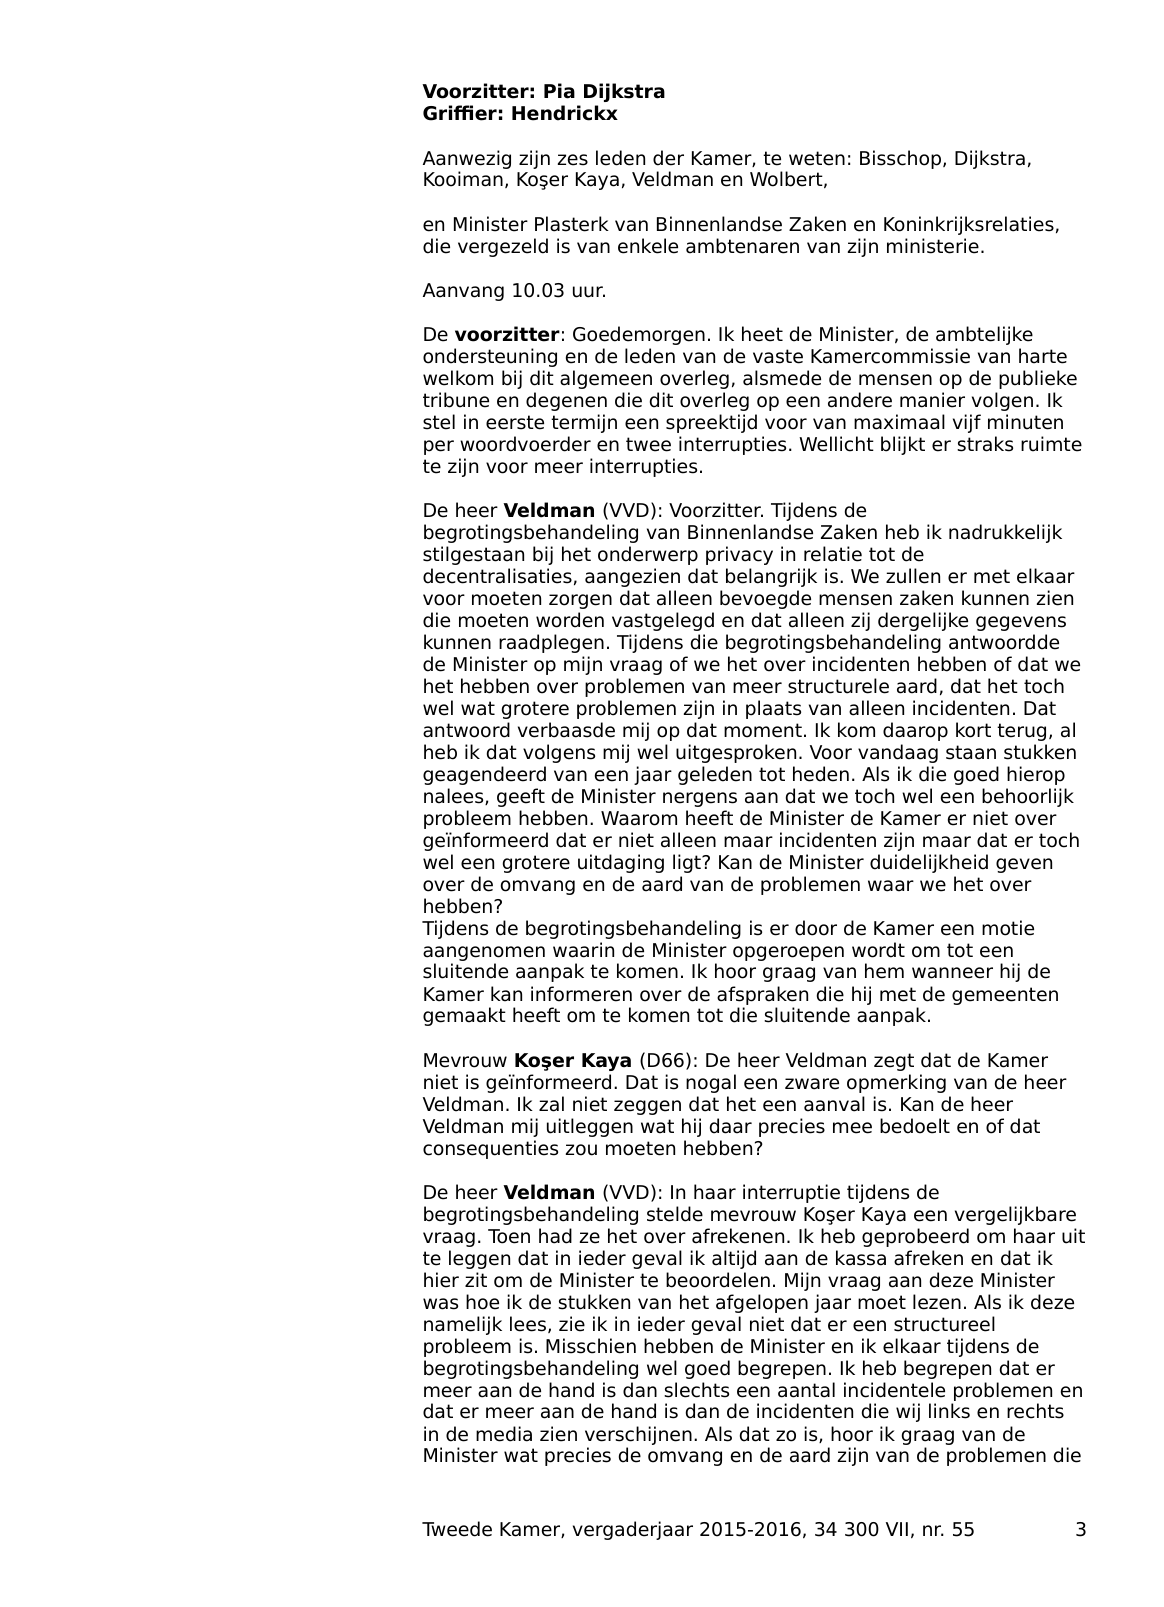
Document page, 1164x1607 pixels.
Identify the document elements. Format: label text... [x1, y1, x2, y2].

text Aanvang 10.03 uur. [422, 280, 1087, 302]
text Voorzitter: Pia Dijkstra [422, 81, 1087, 103]
text Griffier: Hendrickx [422, 103, 1087, 125]
text en Minister Plasterk van Binnenlandse Zaken en Koninkrijksrelaties, die vergezeld is van enkele ambtenaren van zijn ministerie. [422, 213, 1087, 257]
text De heer Veldman (VVD): Voorzitter. Tijdens de begrotingsbehandeling van Binnenlandse Zaken heb ik nadrukkelijk stilgestaan bij het onderwerp privacy in relatie tot de decentralisaties, aangezien dat belangrijk is. We zullen er met elkaar voor moeten zorgen dat alleen bevoegde mensen zaken kunnen zien die moeten worden vastgelegd en dat alleen zij dergelijke gegevens kunnen raadplegen. Tijdens die begrotingsbehandeling antwoordde de Minister op mijn vraag of we het over incidenten hebben of dat we het hebben over problemen van meer structurele aard, dat het toch wel wat grotere problemen zijn in plaats van alleen incidenten. Dat antwoord verbaasde mij op dat moment. Ik kom daarop kort terug, al heb ik dat volgens mij wel uitgesproken. Voor vandaag staan stukken geagendeerd van een jaar geleden tot heden. Als ik die goed hierop nalees, geeft de Minister nergens aan dat we toch wel een behoorlijk probleem hebben. Waarom heeft de Minister de Kamer er niet over geïnformeerd dat er niet alleen maar incidenten zijn maar dat er toch wel een grotere uitdaging ligt? Kan de Minister duidelijkheid geven over de omvang en de aard van de problemen waar we het over hebben? [422, 500, 1087, 917]
text De heer Veldman (VVD): In haar interruptie tijdens de begrotingsbehandeling stelde mevrouw Koşer Kaya een vergelijkbare vraag. Toen had ze het over afrekenen. Ik heb geprobeerd om haar uit te leggen dat in ieder geval ik altijd aan de kassa afreken en dat ik hier zit om de Minister te beoordelen. Mijn vraag aan deze Minister was hoe ik de stukken van het afgelopen jaar moet lezen. Als ik deze namelijk lees, zie ik in ieder geval niet dat er een structureel probleem is. Misschien hebben de Minister en ik elkaar tijdens de begrotingsbehandeling wel goed begrepen. Ik heb begrepen dat er meer aan de hand is dan slechts een aantal incidentele problemen en dat er meer aan de hand is dan de incidenten die wij links en rechts in de media zien verschijnen. Als dat zo is, hoor ik graag van de Minister wat precies de omvang en de aard zijn van de problemen die [422, 1182, 1087, 1467]
text Mevrouw Koşer Kaya (D66): De heer Veldman zegt dat de Kamer niet is geïnformeerd. Dat is nogal een zware opmerking van de heer Veldman. Ik zal niet zeggen dat het een aanval is. Kan de heer Veldman mij uitleggen wat hij daar precies mee bedoelt en of dat consequenties zou moeten hebben? [422, 1049, 1087, 1159]
text Tijdens de begrotingsbehandeling is er door de Kamer een motie aangenomen waarin de Minister opgeroepen wordt om tot een sluitende aanpak te komen. Ik hoor graag van hem wanneer hij de Kamer kan informeren over de afspraken die hij met de gemeenten gemaakt heeft om te komen tot die sluitende aanpak. [422, 917, 1087, 1027]
text De voorzitter: Goedemorgen. Ik heet de Minister, de ambtelijke ondersteuning en de leden van de vaste Kamercommissie van harte welkom bij dit algemeen overleg, alsmede de mensen op de publieke tribune en degenen die dit overleg op een andere manier volgen. Ik stel in eerste termijn een spreektijd voor van maximaal vijf minuten per woordvoerder en twee interrupties. Wellicht blijkt er straks ruimte te zijn voor meer interrupties. [422, 324, 1087, 478]
text Aanwezig zijn zes leden der Kamer, te weten: Bisschop, Dijkstra, Kooiman, Koşer Kaya, Veldman en Wolbert, [422, 147, 1087, 191]
